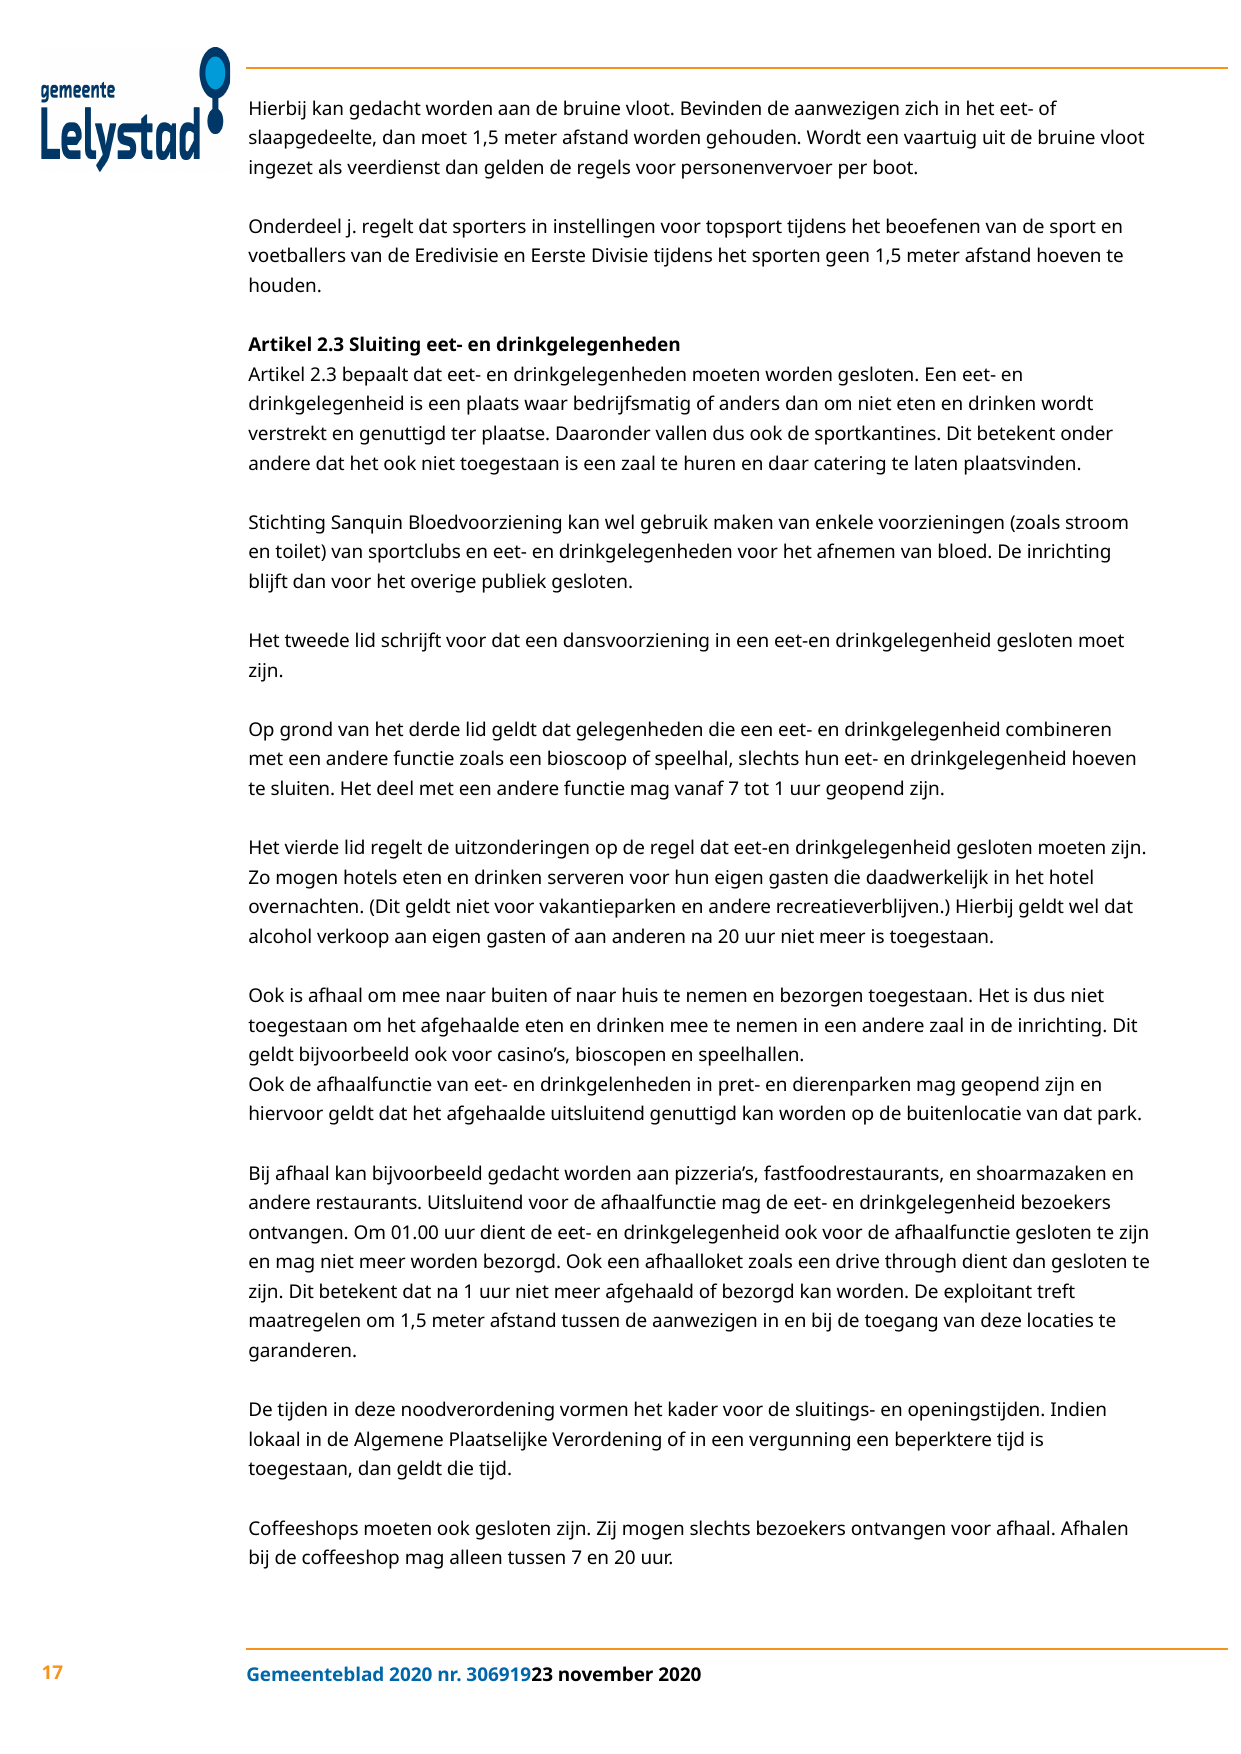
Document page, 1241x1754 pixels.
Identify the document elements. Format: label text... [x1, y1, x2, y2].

text De tijden in deze noodverordening vormen het kader voor de sluitings- en openingstijden. Indien lokaal in de Algemene Plaatselijke Verordening of in een vergunning een beperktere tijd is toegestaan, dan geldt die tijd. [248, 1396, 1152, 1481]
text Coffeeshops moeten ook gesloten zijn. Zij mogen slechts bezoekers ontvangen voor afhaal. Afhalen bij de coffeeshop mag alleen tussen 7 en 20 uur. [248, 1515, 1152, 1570]
text Het vierde lid regelt de uitzonderingen op de regel dat eet-en drinkgelegenheid gesloten moeten zijn. Zo mogen hotels eten en drinken serveren voor hun eigen gasten die daadwerkelijk in het hotel overnachten. (Dit geldt niet voor vakantieparken en andere recreatieverblijven.) Hierbij geldt wel dat alcohol verkoop aan eigen gasten of aan anderen na 20 uur niet meer is toegestaan. [248, 834, 1152, 949]
text Onderdeel j. regelt dat sporters in instellingen voor topsport tijdens het beoefenen van de sport en voetballers van de Eredivisie en Eerste Divisie tijdens het sporten geen 1,5 meter afstand hoeven te houden. [248, 213, 1152, 298]
text Hierbij kan gedacht worden aan de bruine vloot. Bevinden de aanwezigen zich in het eet- of slaapgedeelte, dan moet 1,5 meter afstand worden gehouden. Wordt een vaartuig uit de bruine vloot ingezet als veerdienst dan gelden de regels voor personenvervoer per boot. [248, 95, 1152, 180]
text Artikel 2.3 Sluiting eet- en drinkgelegenheden [248, 331, 1152, 357]
text Op grond van het derde lid geldt dat gelegenheden die een eet- en drinkgelegenheid combineren met een andere functie zoals een bioscoop of speelhal, slechts hun eet- en drinkgelegenheid hoeven te sluiten. Het deel met een andere functie mag vanaf 7 tot 1 uur geopend zijn. [248, 716, 1152, 801]
text Stichting Sanquin Bloedvoorziening kan wel gebruik maken van enkele voorzieningen (zoals stroom en toilet) van sportclubs en eet- en drinkgelegenheden voor het afnemen van bloed. De inrichting blijft dan voor het overige publiek gesloten. [248, 509, 1152, 594]
picture [41, 47, 231, 172]
text Het tweede lid schrijft voor dat een dansvoorziening in een eet-en drinkgelegenheid gesloten moet zijn. [248, 627, 1152, 683]
text Ook is afhaal om mee naar buiten of naar huis te nemen en bezorgen toegestaan. Het is dus niet toegestaan om het afgehaalde eten en drinken mee te nemen in een andere zaal in de inrichting. Dit geldt bijvoorbeeld ook voor casino’s, bioscopen en speelhallen. [248, 982, 1152, 1067]
text Ook de afhaalfunctie van eet- en drinkgelenheden in pret- en dierenparken mag geopend zijn en hiervoor geldt dat het afgehaalde uitsluitend genuttigd kan worden op de buitenlocatie van dat park. [248, 1071, 1152, 1126]
text Artikel 2.3 bepaalt dat eet- en drinkgelegenheden moeten worden gesloten. Een eet- en drinkgelegenheid is een plaats waar bedrijfsmatig of anders dan om niet eten en drinken wordt verstrekt en genuttigd ter plaatse. Daaronder vallen dus ook de sportkantines. Dit betekent onder andere dat het ook niet toegestaan is een zaal te huren en daar catering te laten plaatsvinden. [248, 361, 1152, 476]
text Bij afhaal kan bijvoorbeeld gedacht worden aan pizzeria’s, fastfoodrestaurants, en shoarmazaken en andere restaurants. Uitsluitend voor de afhaalfunctie mag de eet- en drinkgelegenheid bezoekers ontvangen. Om 01.00 uur dient de eet- en drinkgelegenheid ook voor de afhaalfunctie gesloten te zijn en mag niet meer worden bezorgd. Ook een afhaalloket zoals een drive through dient dan gesloten te zijn. Dit betekent dat na 1 uur niet meer afgehaald of bezorgd kan worden. De exploitant treft maatregelen om 1,5 meter afstand tussen de aanwezigen in en bij de toegang van deze locaties te garanderen. [248, 1160, 1152, 1363]
